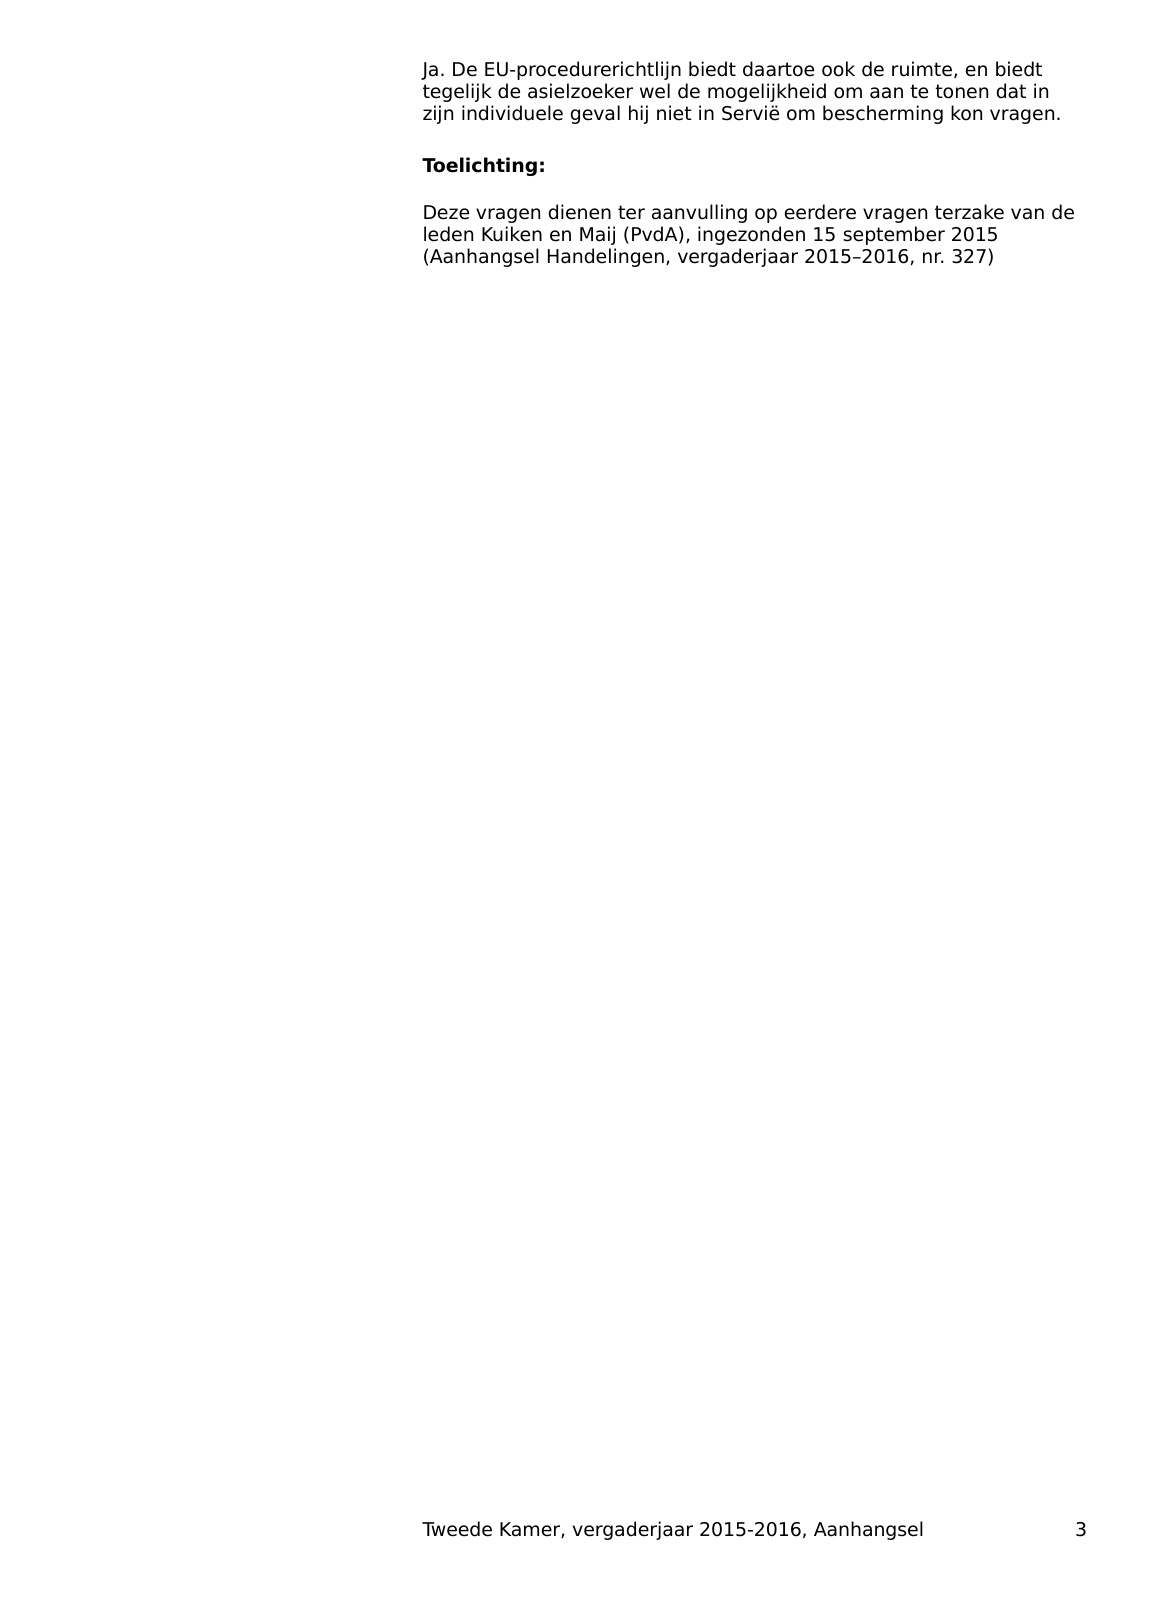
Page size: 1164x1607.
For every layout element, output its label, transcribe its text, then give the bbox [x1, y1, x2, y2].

text Deze vragen dienen ter aanvulling op eerdere vragen terzake van de leden Kuiken en Maij (PvdA), ingezonden 15 september 2015 (Aanhangsel Handelingen, vergaderjaar 2015–2016, nr. 327) [422, 202, 1087, 268]
text Ja. De EU-procedurerichtlijn biedt daartoe ook de ruimte, en biedt tegelijk de asielzoeker wel de mogelijkheid om aan te tonen dat in zijn individuele geval hij niet in Servië om bescherming kon vragen. [422, 59, 1087, 125]
subtitle Toelichting: [422, 155, 1087, 177]
